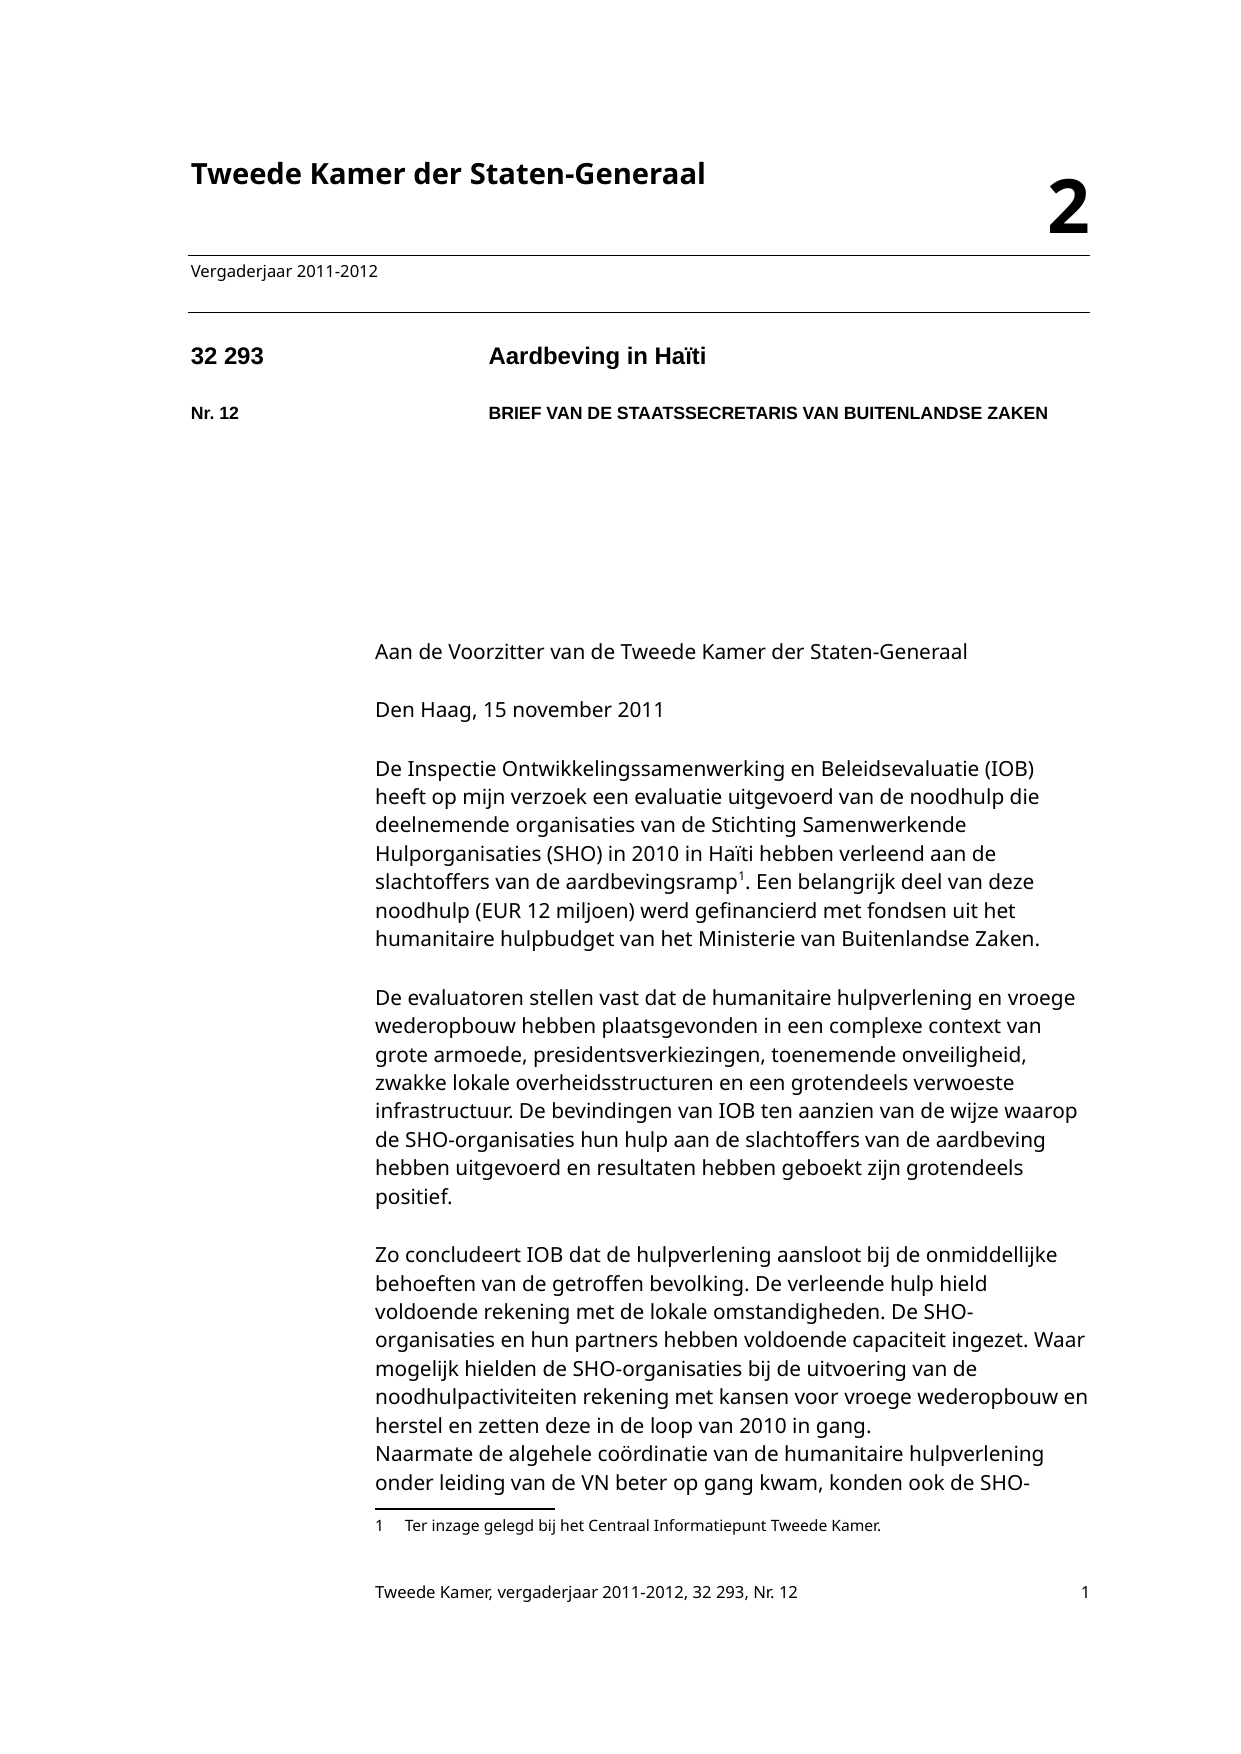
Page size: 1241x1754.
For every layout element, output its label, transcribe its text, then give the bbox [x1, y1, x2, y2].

text De evaluatoren stellen vast dat de humanitaire hulpverlening en vroege wederopbouw hebben plaatsgevonden in een complexe context van grote armoede, presidentsverkiezingen, toenemende onveiligheid, zwakke lokale overheidsstructuren en een grotendeels verwoeste infrastructuur. De bevindingen van IOB ten aanzien van de wijze waarop de SHO-organisaties hun hulp aan de slachtoffers van de aardbeving hebben uitgevoerd en resultaten hebben geboekt zijn grotendeels positief. [375, 983, 1090, 1210]
table_header Tweede Kamer der Staten-Generaal [188, 150, 909, 255]
table_cell Vergaderjaar 2011-2012 [188, 256, 485, 312]
text Aan de Voorzitter van de Tweede Kamer der Staten-Generaal [375, 637, 1090, 665]
table_cell Aardbeving in Haïti [485, 339, 1090, 399]
text Naarmate de algehele coördinatie van de humanitaire hulpverlening onder leiding van de VN beter op gang kwam, konden ook de SHO- [375, 1439, 1090, 1496]
table_cell 32 293 [188, 339, 485, 399]
text Den Haag, 15 november 2011 [375, 695, 1090, 724]
table_cell BRIEF VAN DE STAATSSECRETARIS VAN BUITENLANDSE ZAKEN [485, 399, 1090, 518]
table_header 2 [910, 150, 1090, 255]
table_cell Nr. 12 [188, 399, 485, 518]
table_cell [485, 313, 1090, 339]
text Zo concludeert IOB dat de hulpverlening aansloot bij de onmiddellijke behoeften van de getroffen bevolking. De verleende hulp hield voldoende rekening met de lokale omstandigheden. De SHO-organisaties en hun partners hebben voldoende capaciteit ingezet. Waar mogelijk hielden de SHO-organisaties bij de uitvoering van de noodhulpactiviteiten rekening met kansen voor vroege wederopbouw en herstel en zetten deze in de loop van 2010 in gang. [375, 1240, 1090, 1439]
text Ter inzage gelegd bij het Centraal Informatiepunt Tweede Kamer. [375, 1508, 1090, 1536]
table_cell [485, 256, 1090, 312]
text De Inspectie Ontwikkelingssamenwerking en Beleidsevaluatie (IOB) heeft op mijn verzoek een evaluatie uitgevoerd van de noodhulp die deelnemende organisaties van de Stichting Samenwerkende Hulporganisaties (SHO) in 2010 in Haïti hebben verleend aan de slachtoffers van de aardbevingsramp. Een belangrijk deel van deze noodhulp (EUR 12 miljoen) werd gefinancierd met fondsen uit het humanitaire hulpbudget van het Ministerie van Buitenlandse Zaken. [375, 754, 1090, 953]
table_cell [188, 313, 485, 339]
